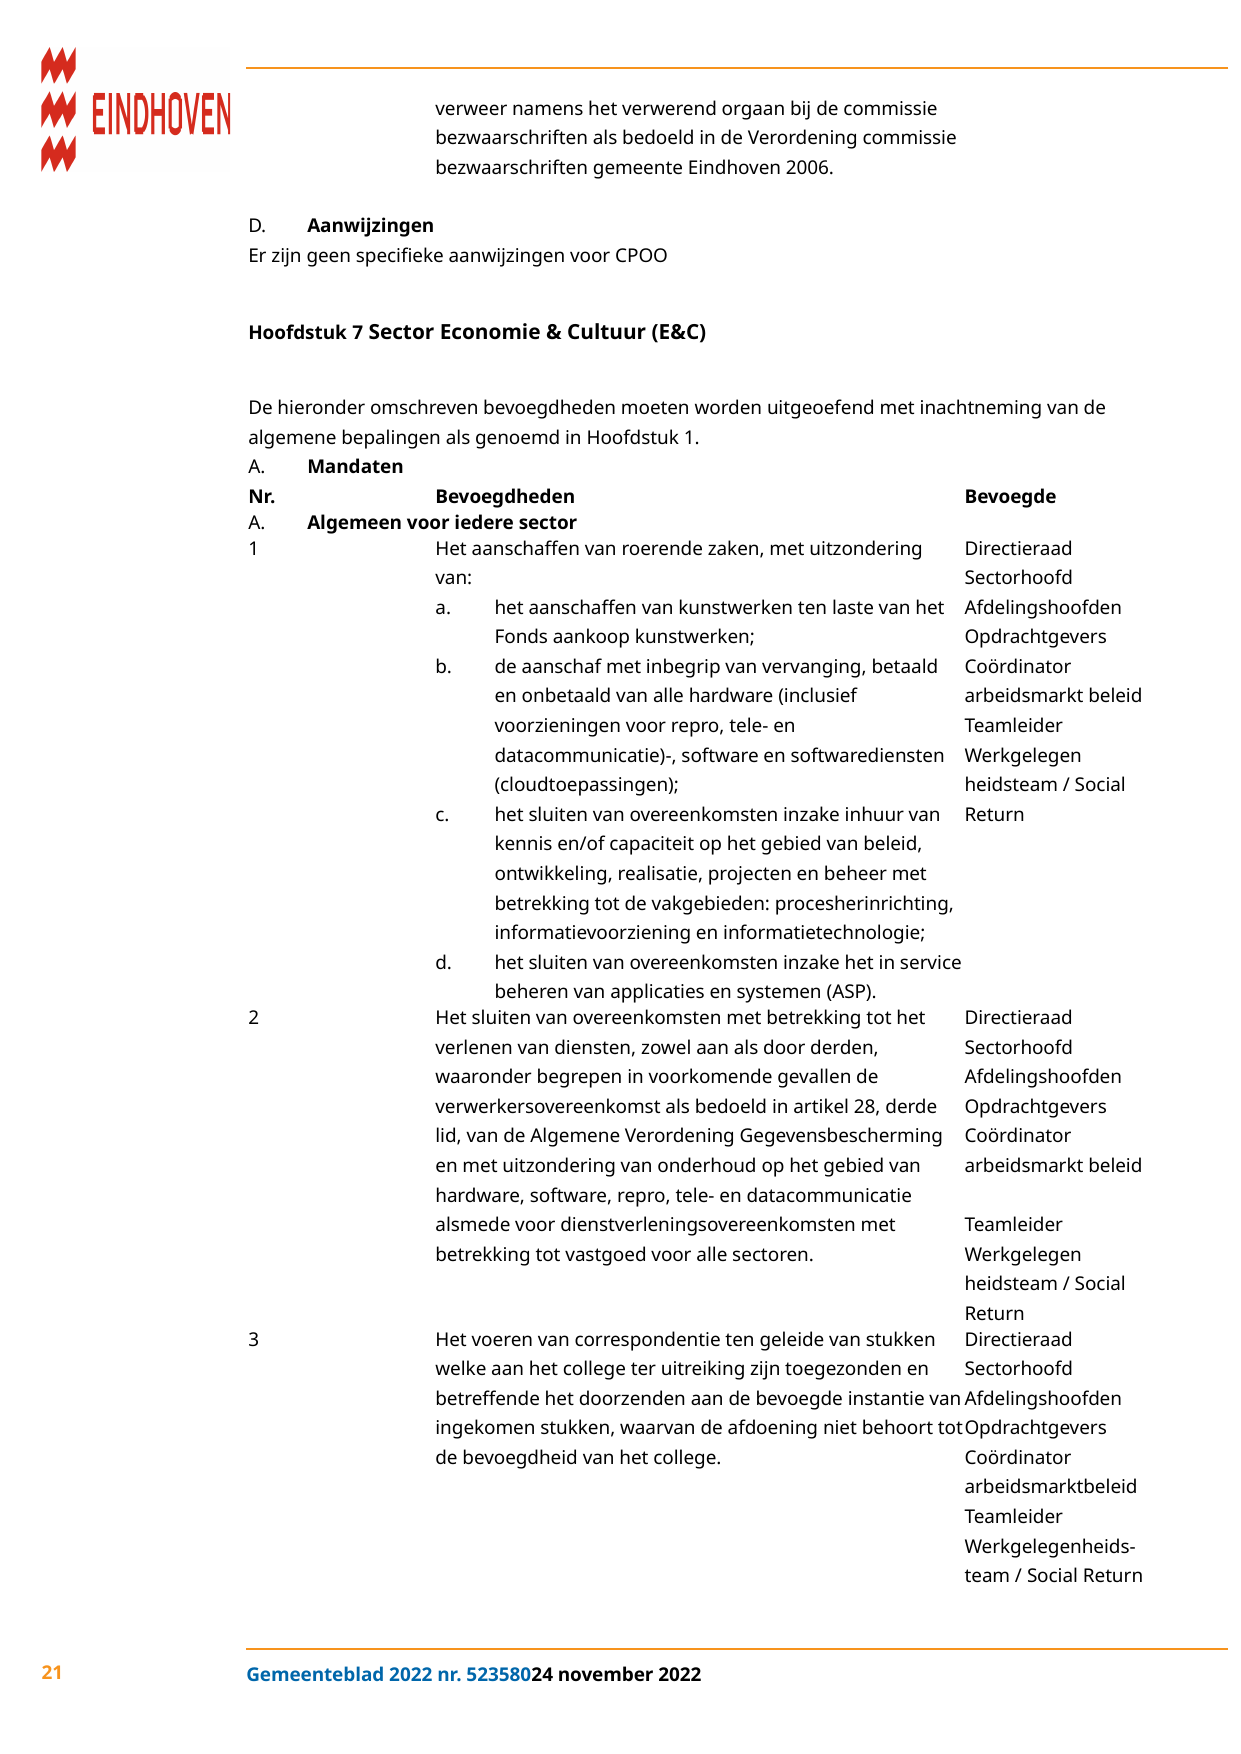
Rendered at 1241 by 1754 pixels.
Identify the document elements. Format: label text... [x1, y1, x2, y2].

picture [41, 47, 231, 172]
table_cell 1 [248, 535, 435, 1004]
table_header Er zijn geen specifieke aanwijzingen voor CPOO [248, 242, 1152, 268]
list Mandaten [248, 454, 1152, 479]
table_cell Directieraad Sectorhoofd Afdelingshoofden Opdrachtgevers Coördinator arbeidsmarktbeleid Teamleider Werkgelegenheids-team / Social Return [964, 1326, 1152, 1588]
table_cell [964, 95, 1152, 180]
table_header Nr. [248, 483, 435, 509]
table_header Bevoegde [964, 483, 1152, 509]
table_cell Directieraad Sectorhoofd Afdelingshoofden Opdrachtgevers Coördinator arbeidsmarkt beleid Teamleider Werkgelegen heidsteam / Social Return [964, 1004, 1152, 1326]
table_cell Het voeren van correspondentie ten geleide van stukken welke aan het college ter uitreiking zijn toegezonden en betreffende het doorzenden aan de bevoegde instantie van ingekomen stukken, waarvan de afdoening niet behoort tot de bevoegdheid van het college. [435, 1326, 964, 1588]
table_cell Het sluiten van overeenkomsten met betrekking tot het verlenen van diensten, zowel aan als door derden, waaronder begrepen in voorkomende gevallen de verwerkersovereenkomst als bedoeld in artikel 28, derde lid, van de Algemene Verordening Gegevensbescherming en met uitzondering van onderhoud op het gebied van hardware, software, repro, tele- en datacommunicatie alsmede voor dienstverleningsovereenkomsten met betrekking tot vastgoed voor alle sectoren. [435, 1004, 964, 1326]
text Hoofdstuk 7 Sector Economie & Cultuur (E&C) [248, 317, 1152, 345]
table_cell verweer namens het verwerend orgaan bij de commissie bezwaarschriften als bedoeld in de Verordening commissie bezwaarschriften gemeente Eindhoven 2006. [435, 95, 964, 180]
table_cell Directieraad Sectorhoofd Afdelingshoofden Opdrachtgevers Coördinator arbeidsmarkt beleid Teamleider Werkgelegen heidsteam / Social Return [964, 535, 1152, 1004]
table_cell 3 [248, 1326, 435, 1588]
table_cell Het aanschaffen van roerende zaken, met uitzondering van: het aanschaffen van kunstwerken ten laste van het Fonds aankoop kunstwerken; de aanschaf met inbegrip van vervanging, betaald en onbetaald van alle hardware (inclusief voorzieningen voor repro, tele- en datacommunicatie)-, software en softwarediensten (cloudtoepassingen); het sluiten van overeenkomsten inzake inhuur van kennis en/of capaciteit op het gebied van beleid, ontwikkeling, realisatie, projecten en beheer met betrekking tot de vakgebieden: procesherinrichting, informatievoorziening en informatietechnologie; het sluiten van overeenkomsten inzake het in service beheren van applicaties en systemen (ASP). [435, 535, 964, 1004]
list Aanwijzingen [248, 212, 1152, 238]
table_cell Algemeen voor iedere sector [248, 509, 1152, 535]
table_header Bevoegdheden [435, 483, 964, 509]
table_cell 2 [248, 1004, 435, 1326]
text De hieronder omschreven bevoegdheden moeten worden uitgeoefend met inachtneming van de algemene bepalingen als genoemd in Hoofdstuk 1. [248, 394, 1152, 450]
table_cell [248, 95, 435, 180]
